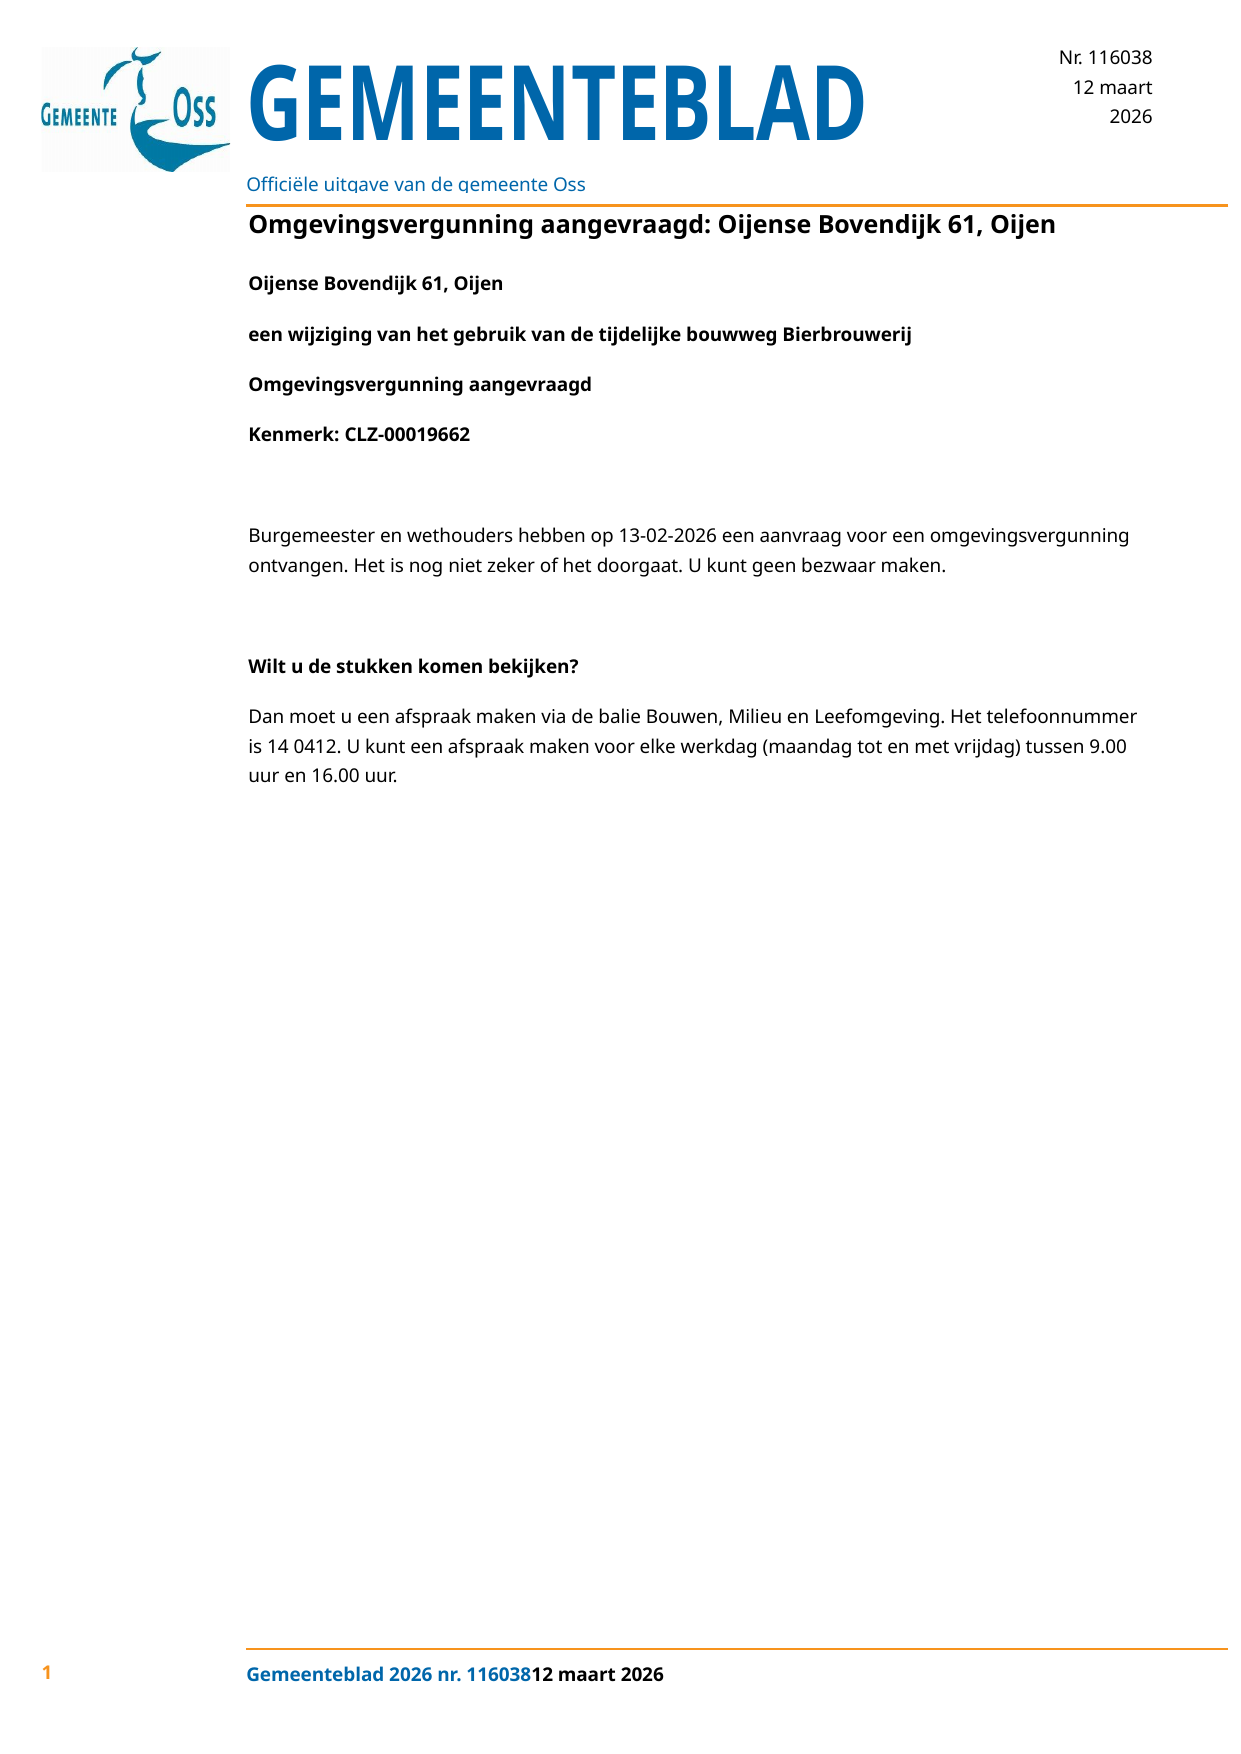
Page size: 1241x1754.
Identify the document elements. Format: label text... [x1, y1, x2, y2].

picture [41, 47, 231, 172]
text Omgevingsvergunning aangevraagd: Oijense Bovendijk 61, Oijen [248, 207, 1152, 241]
text Burgemeester en wethouders hebben op 13-02-2026 een aanvraag voor een omgevingsvergunning ontvangen. Het is nog niet zeker of het doorgaat. U kunt geen bezwaar maken. [248, 522, 1152, 578]
text Wilt u de stukken komen bekijken? [248, 653, 1152, 678]
text Dan moet u een afspraak maken via de balie Bouwen, Milieu en Leefomgeving. Het telefoonnummer is 14 0412. U kunt een afspraak maken voor elke werkdag (maandag tot en met vrijdag) tussen 9.00 uur en 16.00 uur. [248, 703, 1152, 788]
text een wijziging van het gebruik van de tijdelijke bouwweg Bierbrouwerij [248, 321, 1152, 346]
text Omgevingsvergunning aangevraagd [248, 371, 1152, 397]
text Oijense Bovendijk 61, Oijen [248, 270, 1152, 296]
text Kenmerk: CLZ-00019662 [248, 422, 1152, 447]
